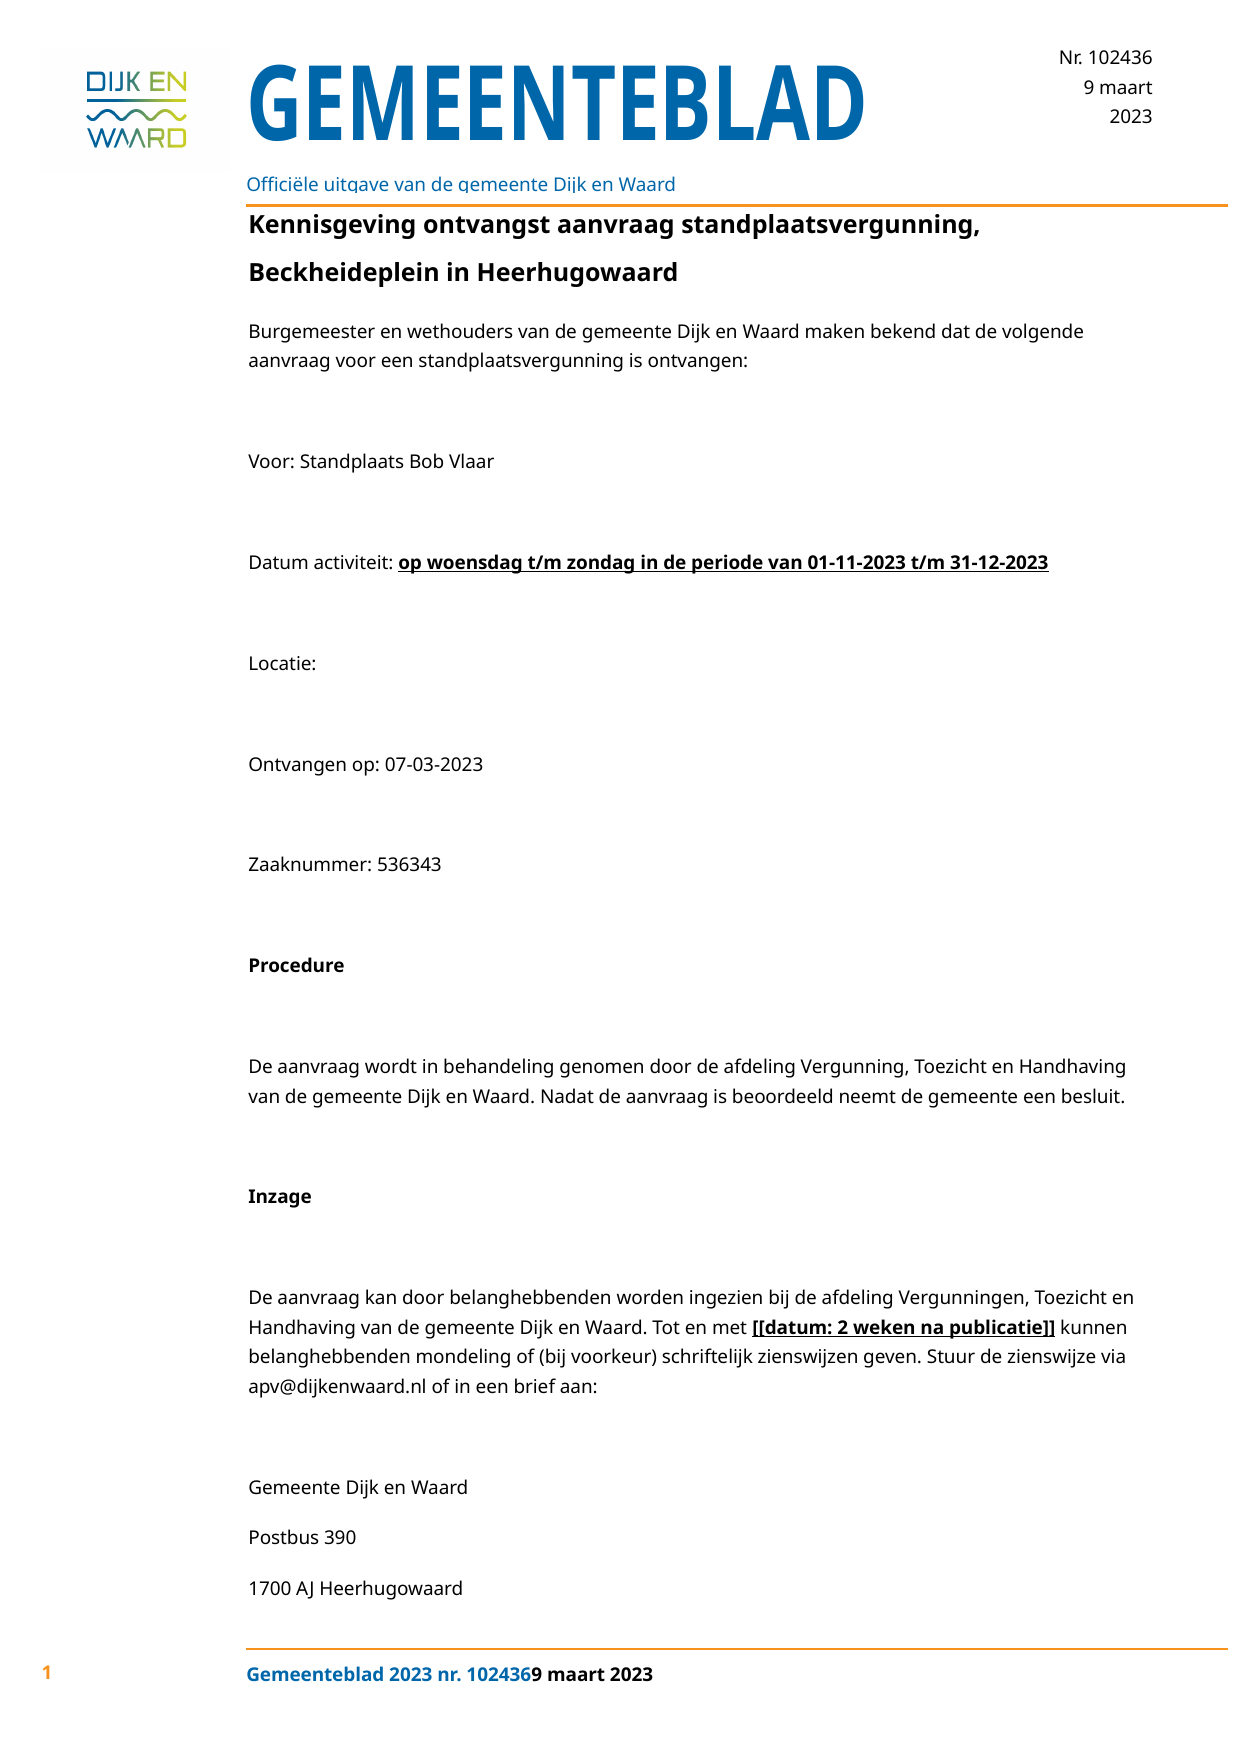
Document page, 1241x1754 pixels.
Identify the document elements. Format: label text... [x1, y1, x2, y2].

text Gemeente Dijk en Waard [248, 1474, 1152, 1500]
text Zaaknummer: 536343 [248, 852, 1152, 877]
text Postbus 390 [248, 1524, 1152, 1550]
text Datum activiteit: op woensdag t/m zondag in de periode van 01-11-2023 t/m 31-12-2023 [248, 549, 1152, 575]
text Burgemeester en wethouders van de gemeente Dijk en Waard maken bekend dat de volgende aanvraag voor een standplaatsvergunning is ontvangen: [248, 318, 1152, 373]
text Locatie: [248, 650, 1152, 676]
text De aanvraag kan door belanghebbenden worden ingezien bij de afdeling Vergunningen, Toezicht en Handhaving van de gemeente Dijk en Waard. Tot en met [[datum: 2 weken na publicatie]] kunnen belanghebbenden mondeling of (bij voorkeur) schriftelijk zienswijzen geven. Stuur de zienswijze via apv@dijkenwaard.nl of in een brief aan: [248, 1284, 1152, 1399]
text Kennisgeving ontvangst aanvraag standplaatsvergunning, Beckheideplein in Heerhugowaard [248, 207, 1152, 288]
text 1700 AJ Heerhugowaard [248, 1575, 1152, 1601]
picture [41, 47, 231, 172]
text Inzage [248, 1184, 1152, 1209]
text Ontvangen op: 07-03-2023 [248, 751, 1152, 777]
text De aanvraag wordt in behandeling genomen door de afdeling Vergunning, Toezicht en Handhaving van de gemeente Dijk en Waard. Nadat de aanvraag is beoordeeld neemt de gemeente een besluit. [248, 1053, 1152, 1109]
text Procedure [248, 952, 1152, 978]
text Voor: Standplaats Bob Vlaar [248, 448, 1152, 474]
